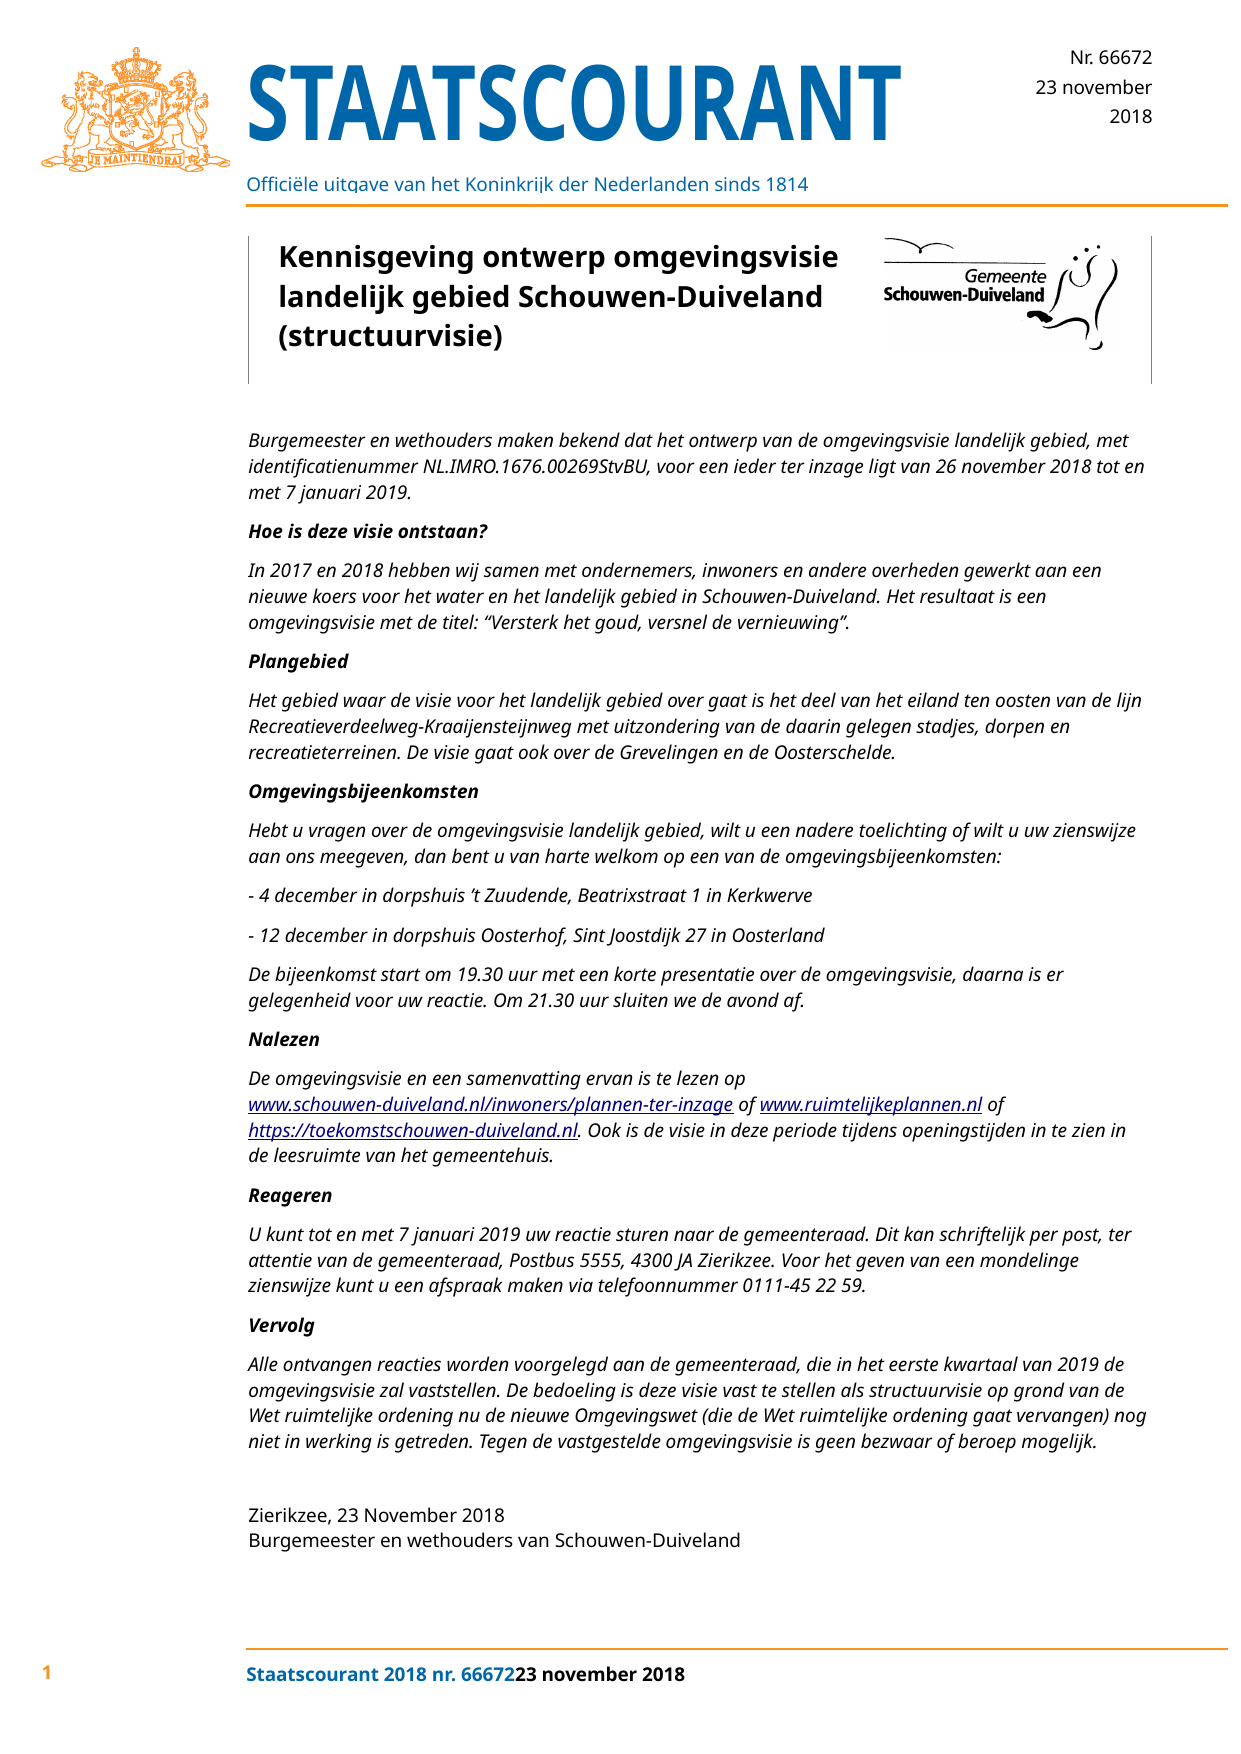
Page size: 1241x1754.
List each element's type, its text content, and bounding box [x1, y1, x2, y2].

text Alle ontvangen reacties worden voorgelegd aan de gemeenteraad, die in het eerste kwartaal van 2019 de omgevingsvisie zal vaststellen. De bedoeling is deze visie vast te stellen als structuurvisie op grond van de Wet ruimtelijke ordening nu de nieuwe Omgevingswet (die de Wet ruimtelijke ordening gaat vervangen) nog niet in werking is getreden. Tegen de vastgestelde omgevingsvisie is geen bezwaar of beroep mogelijk. [248, 1351, 1152, 1454]
text De omgevingsvisie en een samenvatting ervan is te lezen op www.schouwen-duiveland.nl/inwoners/plannen-ter-inzage of www.ruimtelijkeplannen.nl of https://toekomstschouwen-duiveland.nl. Ook is de visie in deze periode tijdens openingstijden in te zien in de leesruimte van het gemeentehuis. [248, 1065, 1152, 1168]
text In 2017 en 2018 hebben wij samen met ondernemers, inwoners en andere overheden gewerkt aan een nieuwe koers voor het water en het landelijk gebied in Schouwen-Duiveland. Het resultaat is een omgevingsvisie met de titel: “Versterk het goud, versnel de vernieuwing’’. [248, 557, 1152, 635]
text De bijeenkomst start om 19.30 uur met een korte presentatie over de omgevingsvisie, daarna is er gelegenheid voor uw reactie. Om 21.30 uur sluiten we de avond af. [248, 961, 1152, 1012]
text Het gebied waar de visie voor het landelijk gebied over gaat is het deel van het eiland ten oosten van de lijn Recreatieverdeelweg-Kraaijensteijnweg met uitzondering van de daarin gelegen stadjes, dorpen en recreatieterreinen. De visie gaat ook over de Grevelingen en de Oosterschelde. [248, 687, 1152, 765]
text Omgevingsbijeenkomsten [248, 778, 1152, 804]
table_header Kennisgeving ontwerp omgevingsvisie landelijk gebied Schouwen-Duiveland (structuurvisie) [249, 236, 850, 384]
text Reageren [248, 1182, 1152, 1207]
picture [882, 236, 1119, 351]
text Nalezen [248, 1026, 1152, 1052]
text Plangebied [248, 648, 1152, 674]
text U kunt tot en met 7 januari 2019 uw reactie sturen naar de gemeenteraad. Dit kan schriftelijk per post, ter attentie van de gemeenteraad, Postbus 5555, 4300 JA Zierikzee. Voor het geven van een mondelinge zienswijze kunt u een afspraak maken via telefoonnummer 0111-45 22 59. [248, 1221, 1152, 1298]
text - 4 december in dorpshuis ’t Zuudende, Beatrixstraat 1 in Kerkwerve [248, 882, 1152, 908]
table_header [850, 236, 1151, 384]
text - 12 december in dorpshuis Oosterhof, Sint Joostdijk 27 in Oosterland [248, 922, 1152, 947]
text Burgemeester en wethouders van Schouwen-Duiveland [248, 1527, 1152, 1553]
text Burgemeester en wethouders maken bekend dat het ontwerp van de omgevingsvisie landelijk gebied, met identificatienummer NL.IMRO.1676.00269StvBU, voor een ieder ter inzage ligt van 26 november 2018 tot en met 7 januari 2019. [248, 427, 1152, 505]
text Hebt u vragen over de omgevingsvisie landelijk gebied, wilt u een nadere toelichting of wilt u uw zienswijze aan ons meegeven, dan bent u van harte welkom op een van de omgevingsbijeenkomsten: [248, 817, 1152, 869]
text Hoe is deze visie ontstaan? [248, 518, 1152, 544]
text Zierikzee, 23 November 2018 [248, 1502, 1152, 1527]
picture [41, 47, 231, 172]
text Vervolg [248, 1312, 1152, 1337]
